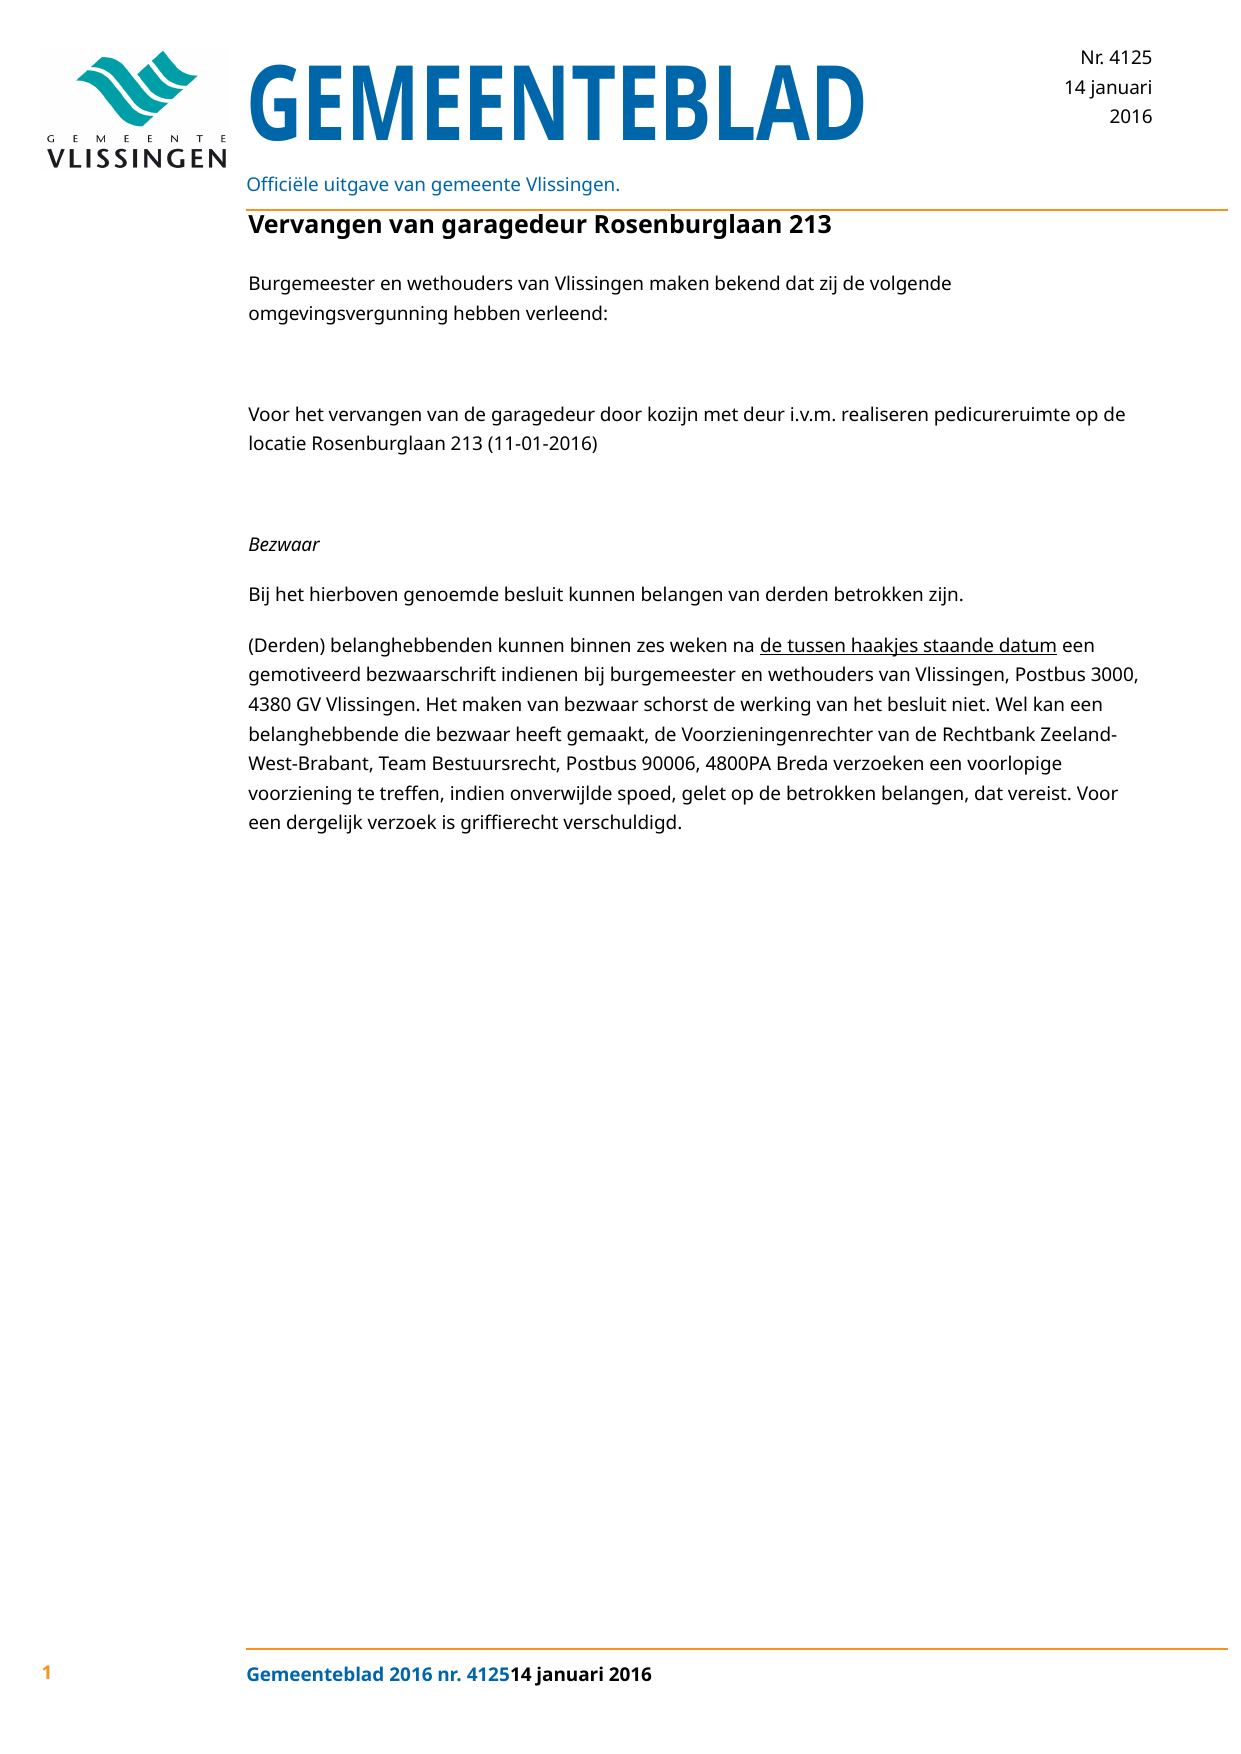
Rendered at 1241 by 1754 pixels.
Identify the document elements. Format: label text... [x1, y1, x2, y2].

text Vervangen van garagedeur Rosenburglaan 213 [248, 211, 1152, 241]
text (Derden) belanghebbenden kunnen binnen zes weken na de tussen haakjes staande datum een gemotiveerd bezwaarschrift indienen bij burgemeester en wethouders van Vlissingen, Postbus 3000, 4380 GV Vlissingen. Het maken van bezwaar schorst de werking van het besluit niet. Wel kan een belanghebbende die bezwaar heeft gemaakt, de Voorzieningenrechter van de Rechtbank Zeeland-West-Brabant, Team Bestuursrecht, Postbus 90006, 4800PA Breda verzoeken een voorlopige voorziening te treffen, indien onverwijlde spoed, gelet op de betrokken belangen, dat vereist. Voor een dergelijk verzoek is griffierecht verschuldigd. [248, 632, 1152, 835]
text Bij het hierboven genoemde besluit kunnen belangen van derden betrokken zijn. [248, 582, 1152, 607]
text Voor het vervangen van de garagedeur door kozijn met deur i.v.m. realiseren pedicureruimte op de locatie Rosenburglaan 213 (11-01-2016) [248, 401, 1152, 456]
picture [41, 47, 231, 172]
text Burgemeester en wethouders van Vlissingen maken bekend dat zij de volgende omgevingsvergunning hebben verleend: [248, 270, 1152, 326]
text Bezwaar [248, 531, 1152, 557]
